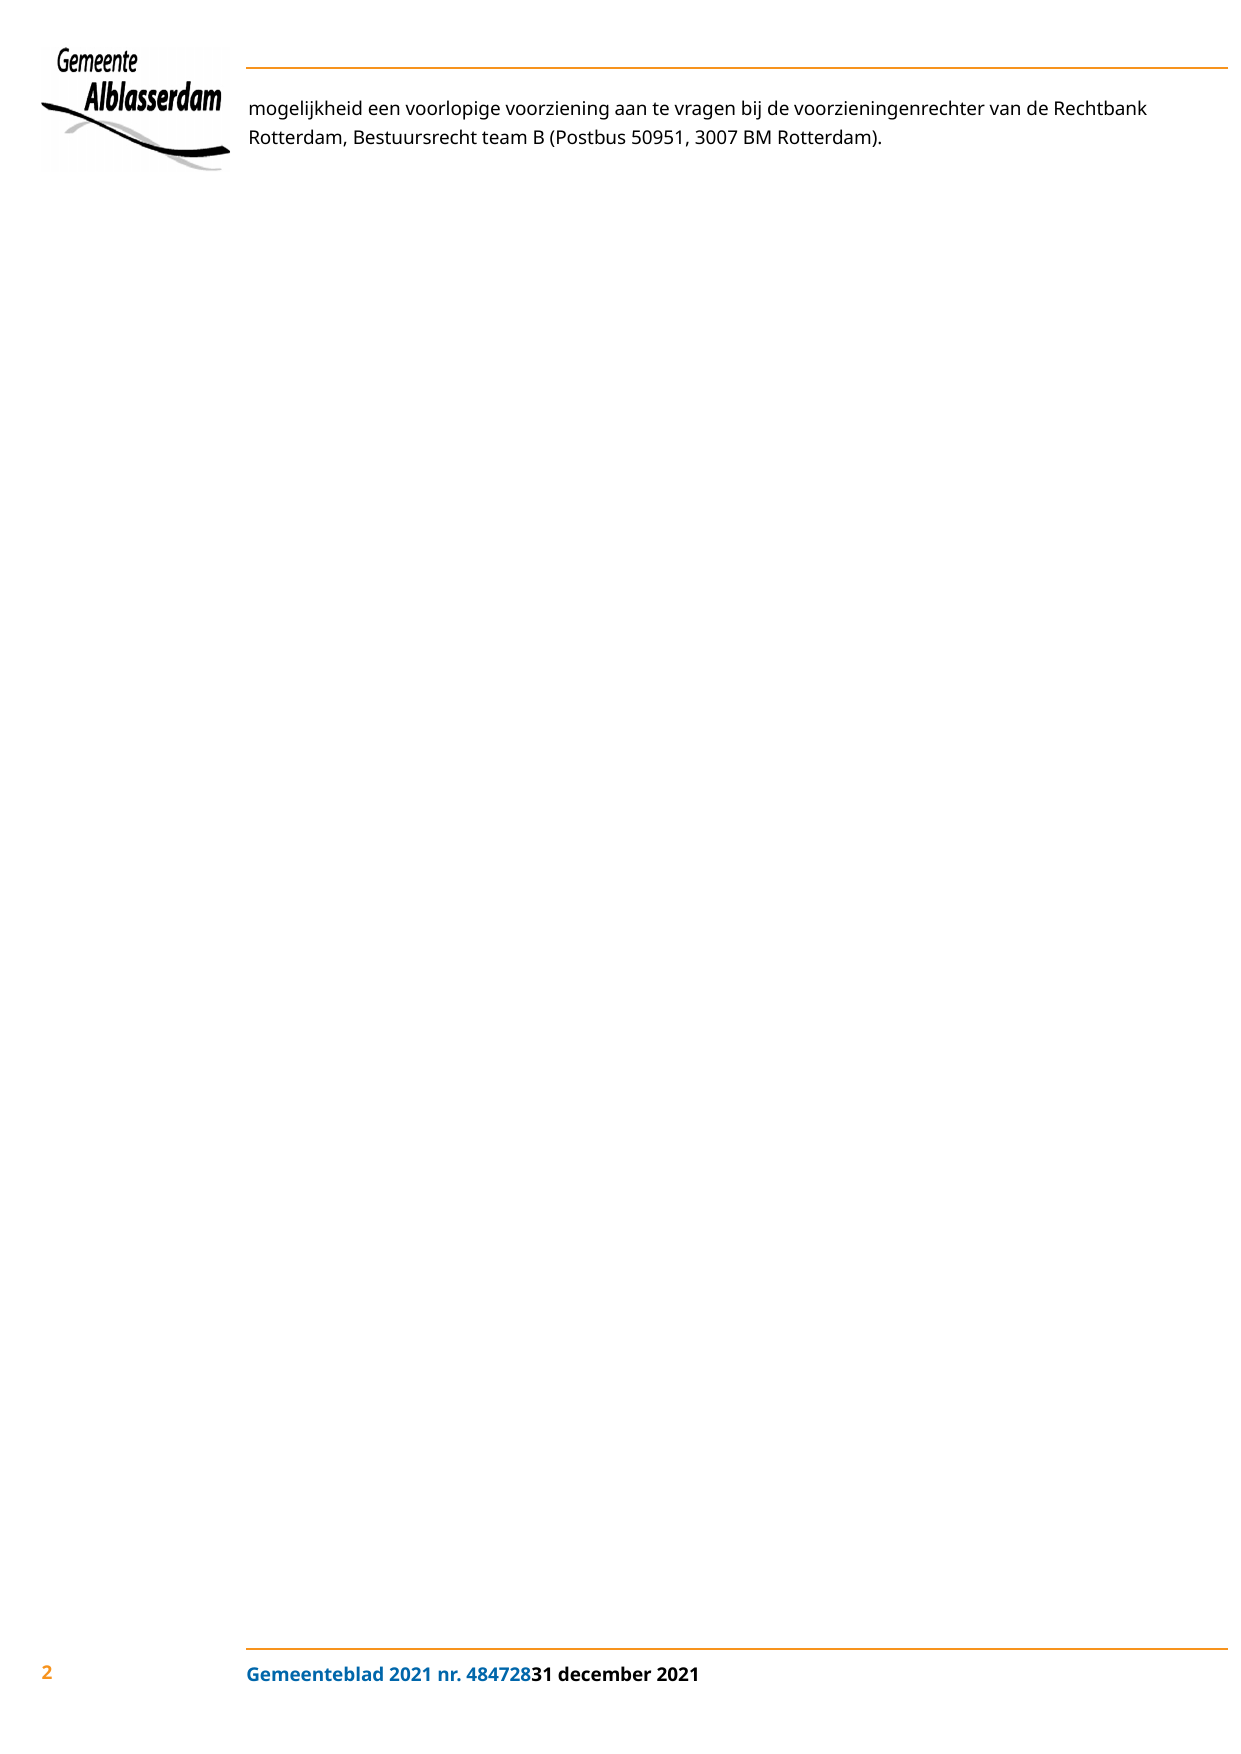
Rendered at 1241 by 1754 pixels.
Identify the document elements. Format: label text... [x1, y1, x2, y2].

text mogelijkheid een voorlopige voorziening aan te vragen bij de voorzieningenrechter van de Rechtbank Rotterdam, Bestuursrecht team B (Postbus 50951, 3007 BM Rotterdam). [248, 95, 1152, 150]
picture [41, 47, 231, 172]
